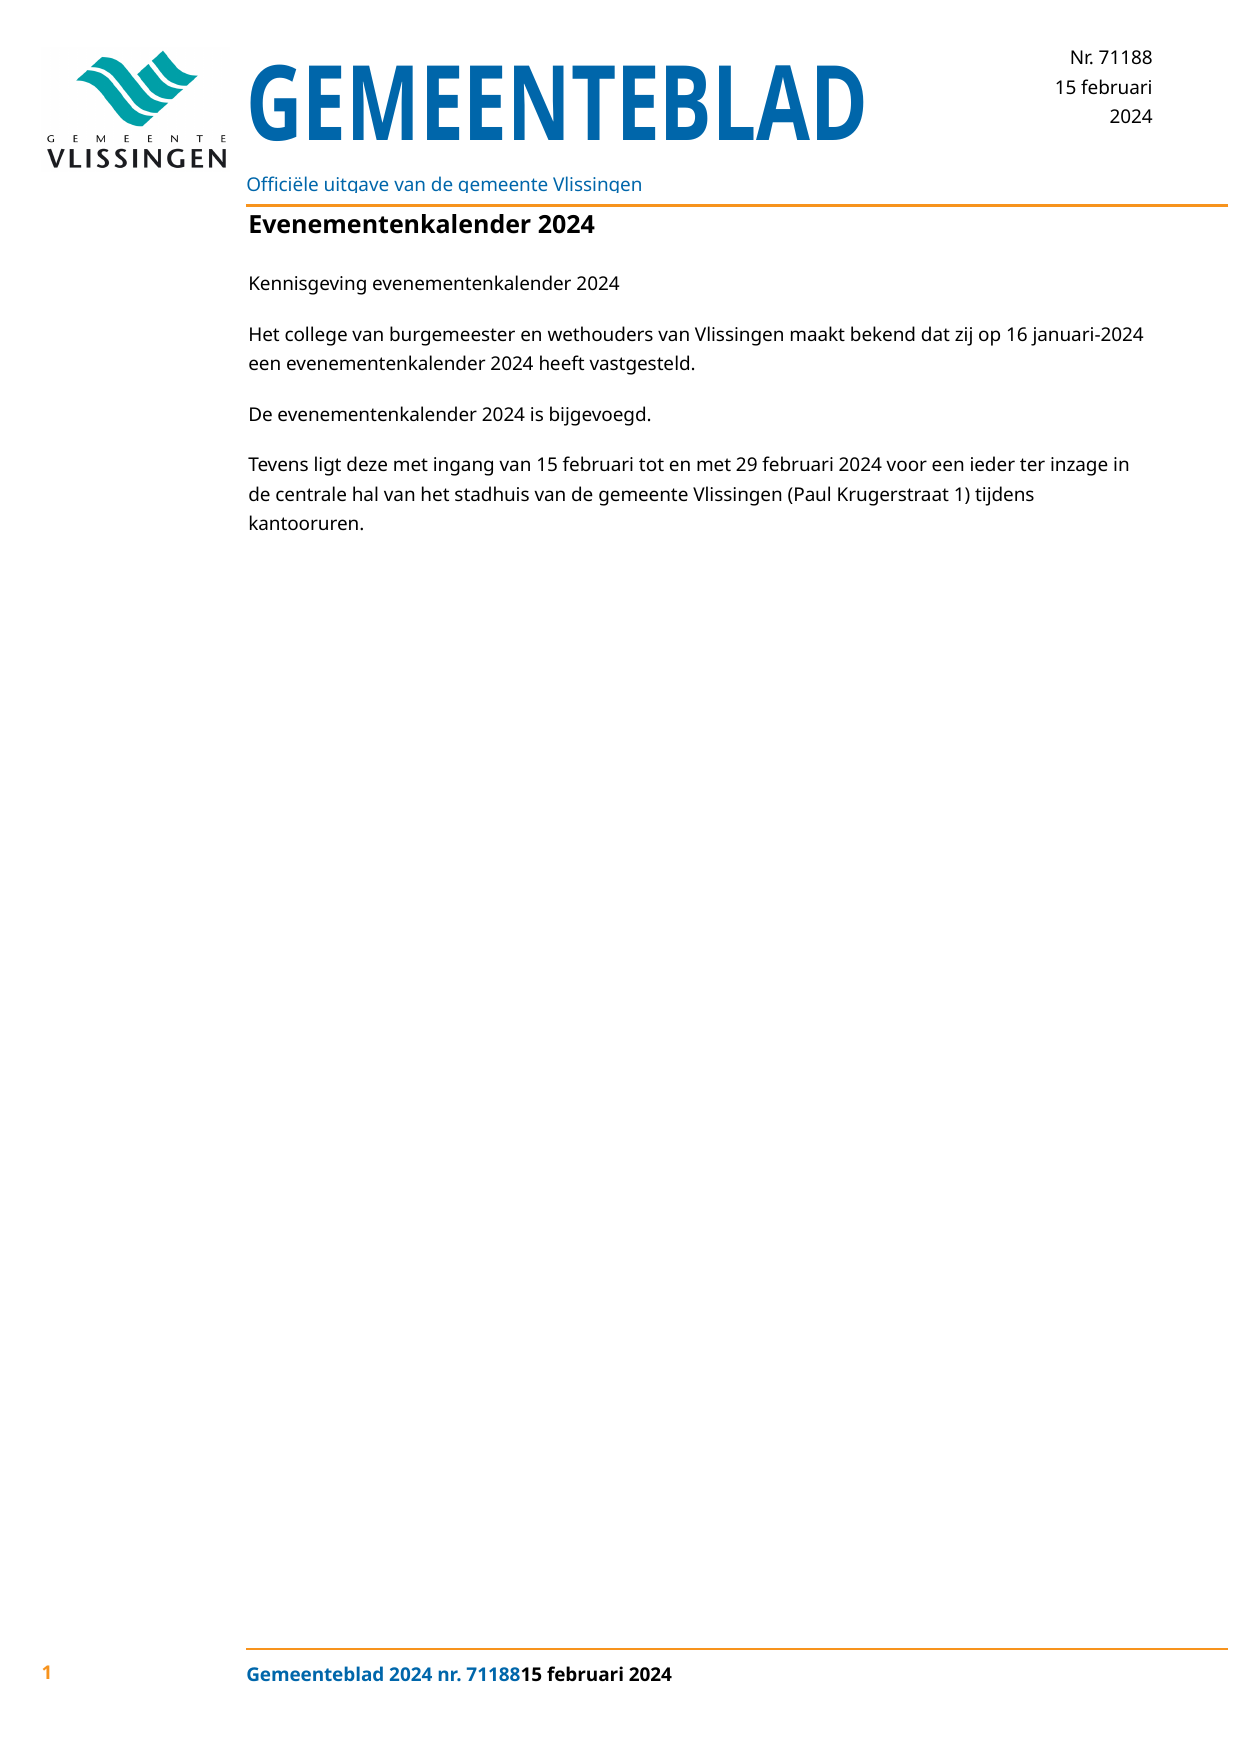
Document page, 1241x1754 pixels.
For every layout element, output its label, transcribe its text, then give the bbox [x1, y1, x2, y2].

text Het college van burgemeester en wethouders van Vlissingen maakt bekend dat zij op 16 januari-2024 een evenementenkalender 2024 heeft vastgesteld. [248, 321, 1152, 376]
text Tevens ligt deze met ingang van 15 februari tot en met 29 februari 2024 voor een ieder ter inzage in de centrale hal van het stadhuis van de gemeente Vlissingen (Paul Krugerstraat 1) tijdens kantooruren. [248, 451, 1152, 536]
text Evenementenkalender 2024 [248, 207, 1152, 241]
picture [41, 47, 231, 172]
text De evenementenkalender 2024 is bijgevoegd. [248, 401, 1152, 426]
text Kennisgeving evenementenkalender 2024 [248, 270, 1152, 296]
